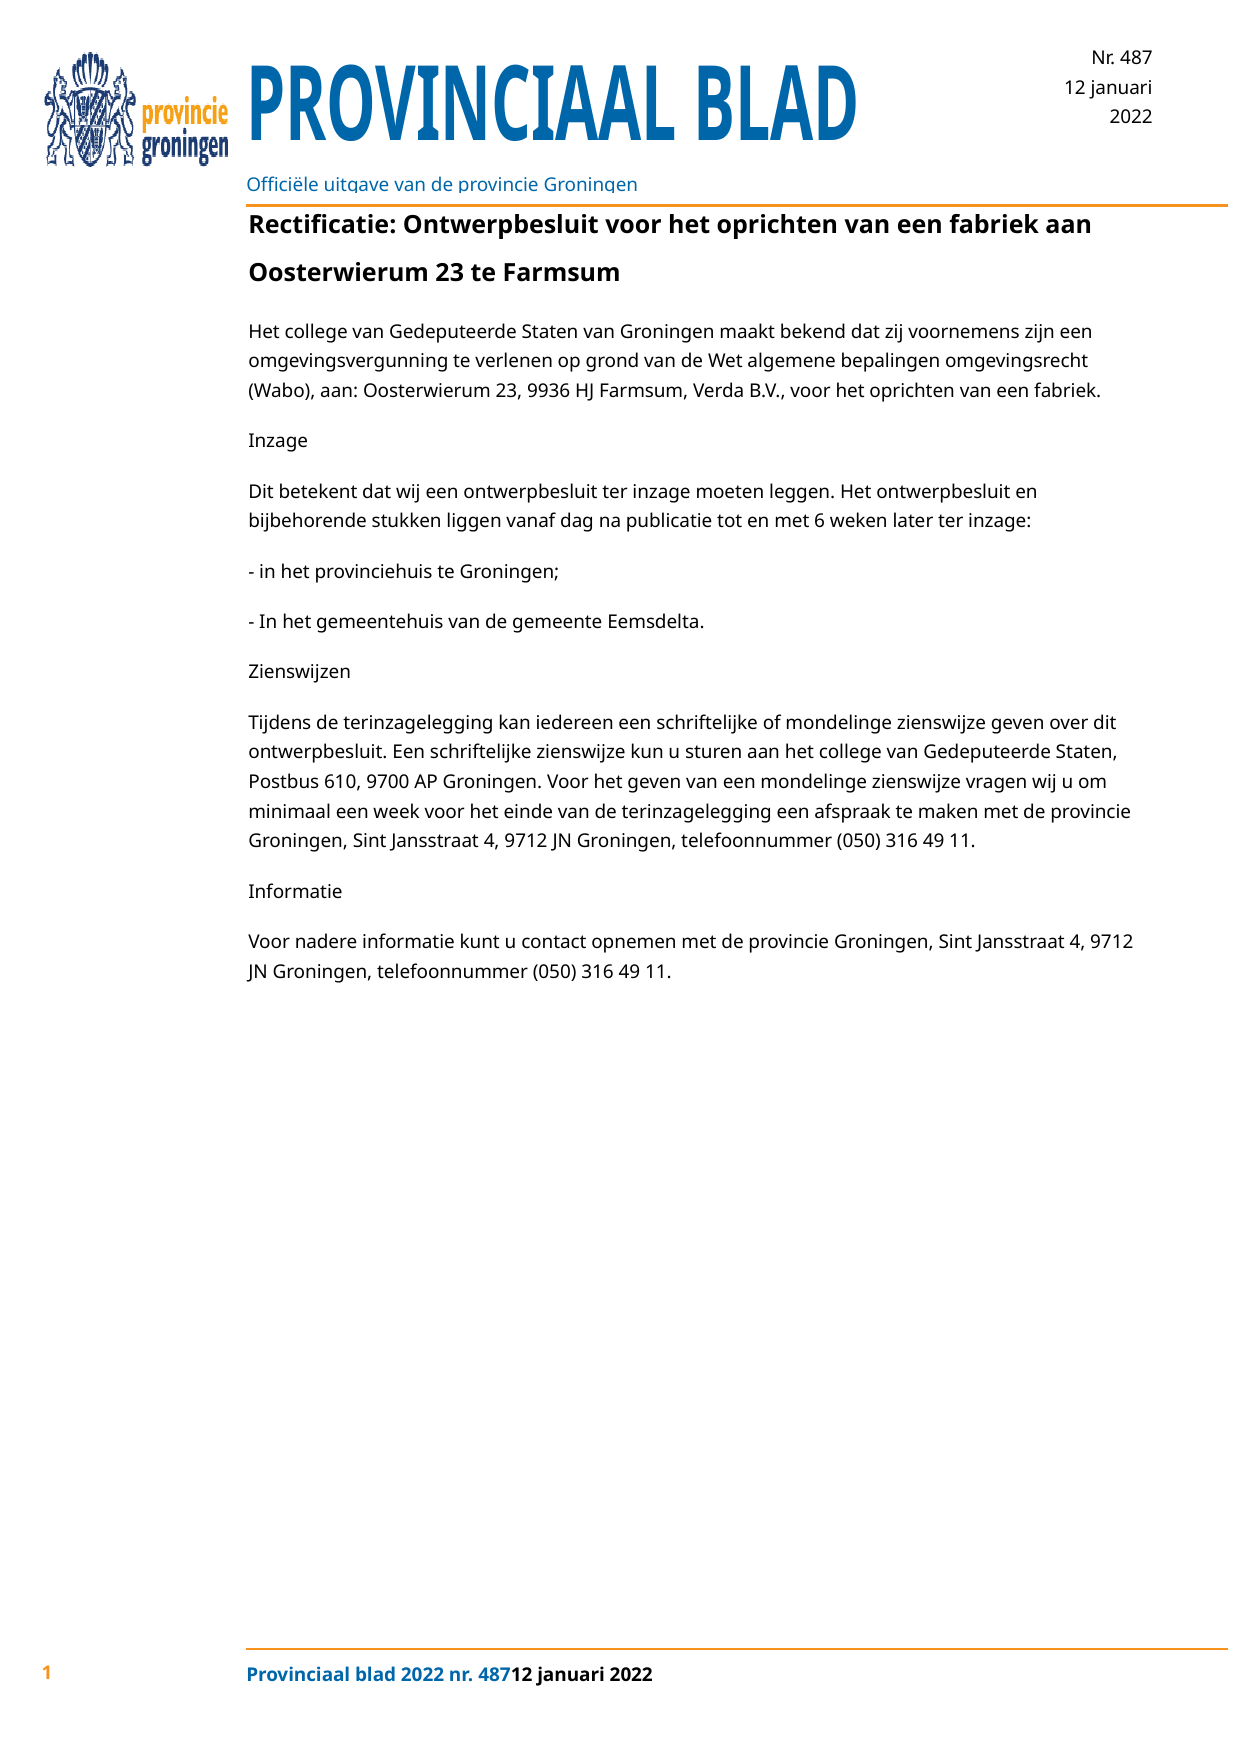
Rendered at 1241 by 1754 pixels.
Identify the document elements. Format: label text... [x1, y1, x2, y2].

text Het college van Gedeputeerde Staten van Groningen maakt bekend dat zij voornemens zijn een omgevingsvergunning te verlenen op grond van de Wet algemene bepalingen omgevingsrecht (Wabo), aan: Oosterwierum 23, 9936 HJ Farmsum, Verda B.V., voor het oprichten van een fabriek. [248, 318, 1152, 403]
text Informatie [248, 878, 1152, 904]
text Inzage [248, 427, 1152, 453]
text Voor nadere informatie kunt u contact opnemen met de provincie Groningen, Sint Jansstraat 4, 9712 JN Groningen, telefoonnummer (050) 316 49 11. [248, 928, 1152, 984]
text Zienswijzen [248, 659, 1152, 684]
text Tijdens de terinzagelegging kan iedereen een schriftelijke of mondelinge zienswijze geven over dit ontwerpbesluit. Een schriftelijke zienswijze kun u sturen aan het college van Gedeputeerde Staten, Postbus 610, 9700 AP Groningen. Voor het geven van een mondelinge zienswijze vragen wij u om minimaal een week voor het einde van de terinzagelegging een afspraak te maken met de provincie Groningen, Sint Jansstraat 4, 9712 JN Groningen, telefoonnummer (050) 316 49 11. [248, 709, 1152, 853]
text Rectificatie: Ontwerpbesluit voor het oprichten van een fabriek aan Oosterwierum 23 te Farmsum [248, 207, 1152, 288]
text Dit betekent dat wij een ontwerpbesluit ter inzage moeten leggen. Het ontwerpbesluit en bijbehorende stukken liggen vanaf dag na publicatie tot en met 6 weken later ter inzage: [248, 478, 1152, 533]
text - In het gemeentehuis van de gemeente Eemsdelta. [248, 608, 1152, 634]
text - in het provinciehuis te Groningen; [248, 558, 1152, 584]
picture [41, 47, 231, 172]
